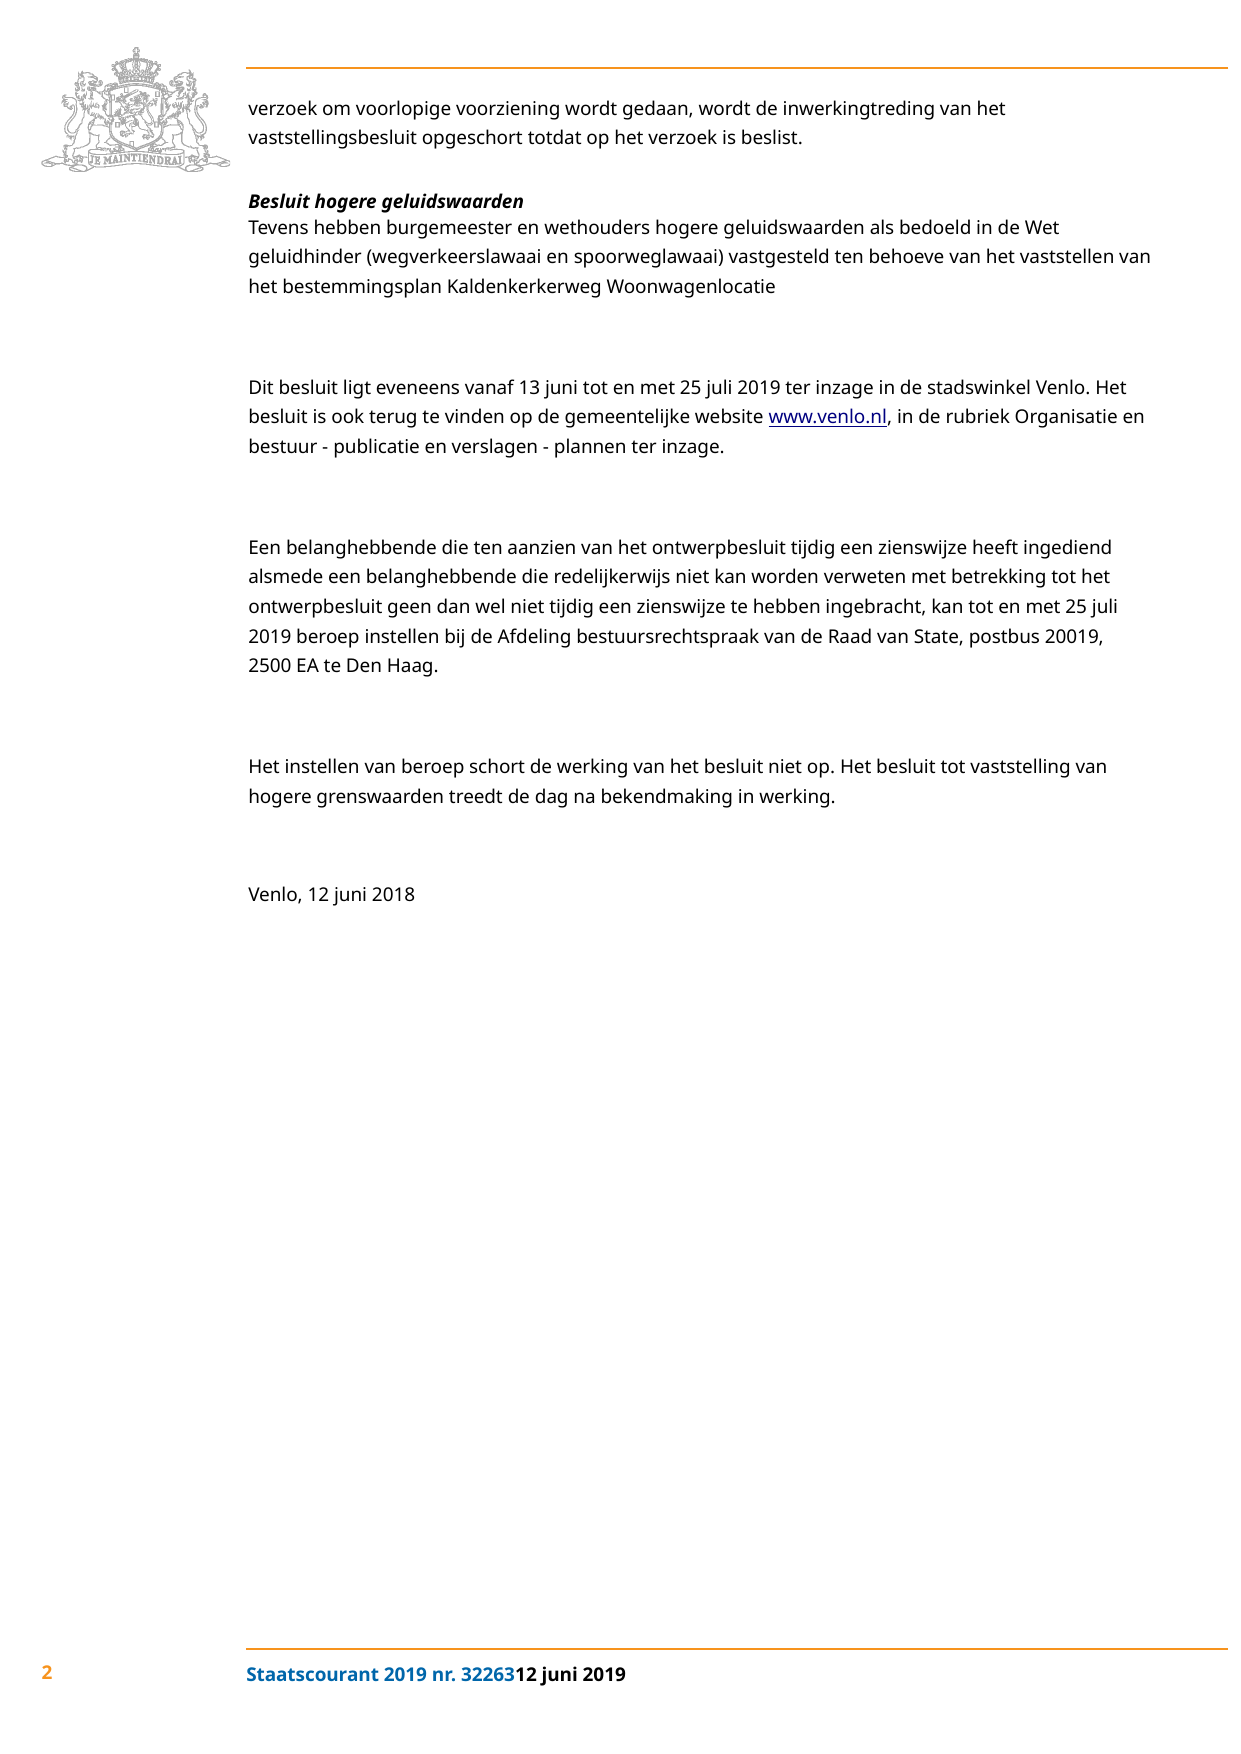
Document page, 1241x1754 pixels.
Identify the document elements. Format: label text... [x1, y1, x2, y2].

text Tevens hebben burgemeester en wethouders hogere geluidswaarden als bedoeld in de Wet geluidhinder (wegverkeerslawaai en spoorweglawaai) vastgesteld ten behoeve van het vaststellen van het bestemmingsplan Kaldenkerkerweg Woonwagenlocatie [248, 214, 1152, 299]
text Venlo, 12 juni 2018 [248, 881, 1152, 907]
text Een belanghebbende die ten aanzien van het ontwerpbesluit tijdig een zienswijze heeft ingediend alsmede een belanghebbende die redelijkerwijs niet kan worden verweten met betrekking tot het ontwerpbesluit geen dan wel niet tijdig een zienswijze te hebben ingebracht, kan tot en met 25 juli 2019 beroep instellen bij de Afdeling bestuursrechtspraak van de Raad van State, postbus 20019, 2500 EA te Den Haag. [248, 534, 1152, 678]
text Het instellen van beroep schort de werking van het besluit niet op. Het besluit tot vaststelling van hogere grenswaarden treedt de dag na bekendmaking in werking. [248, 753, 1152, 808]
picture [41, 47, 231, 172]
text Dit besluit ligt eveneens vanaf 13 juni tot en met 25 juli 2019 ter inzage in de stadswinkel Venlo. Het besluit is ook terug te vinden op de gemeentelijke website www.venlo.nl, in de rubriek Organisatie en bestuur - publicatie en verslagen - plannen ter inzage. [248, 374, 1152, 459]
text verzoek om voorlopige voorziening wordt gedaan, wordt de inwerkingtreding van het vaststellingsbesluit opgeschort totdat op het verzoek is beslist. [248, 95, 1152, 150]
text Besluit hogere geluidswaarden [248, 188, 1152, 214]
